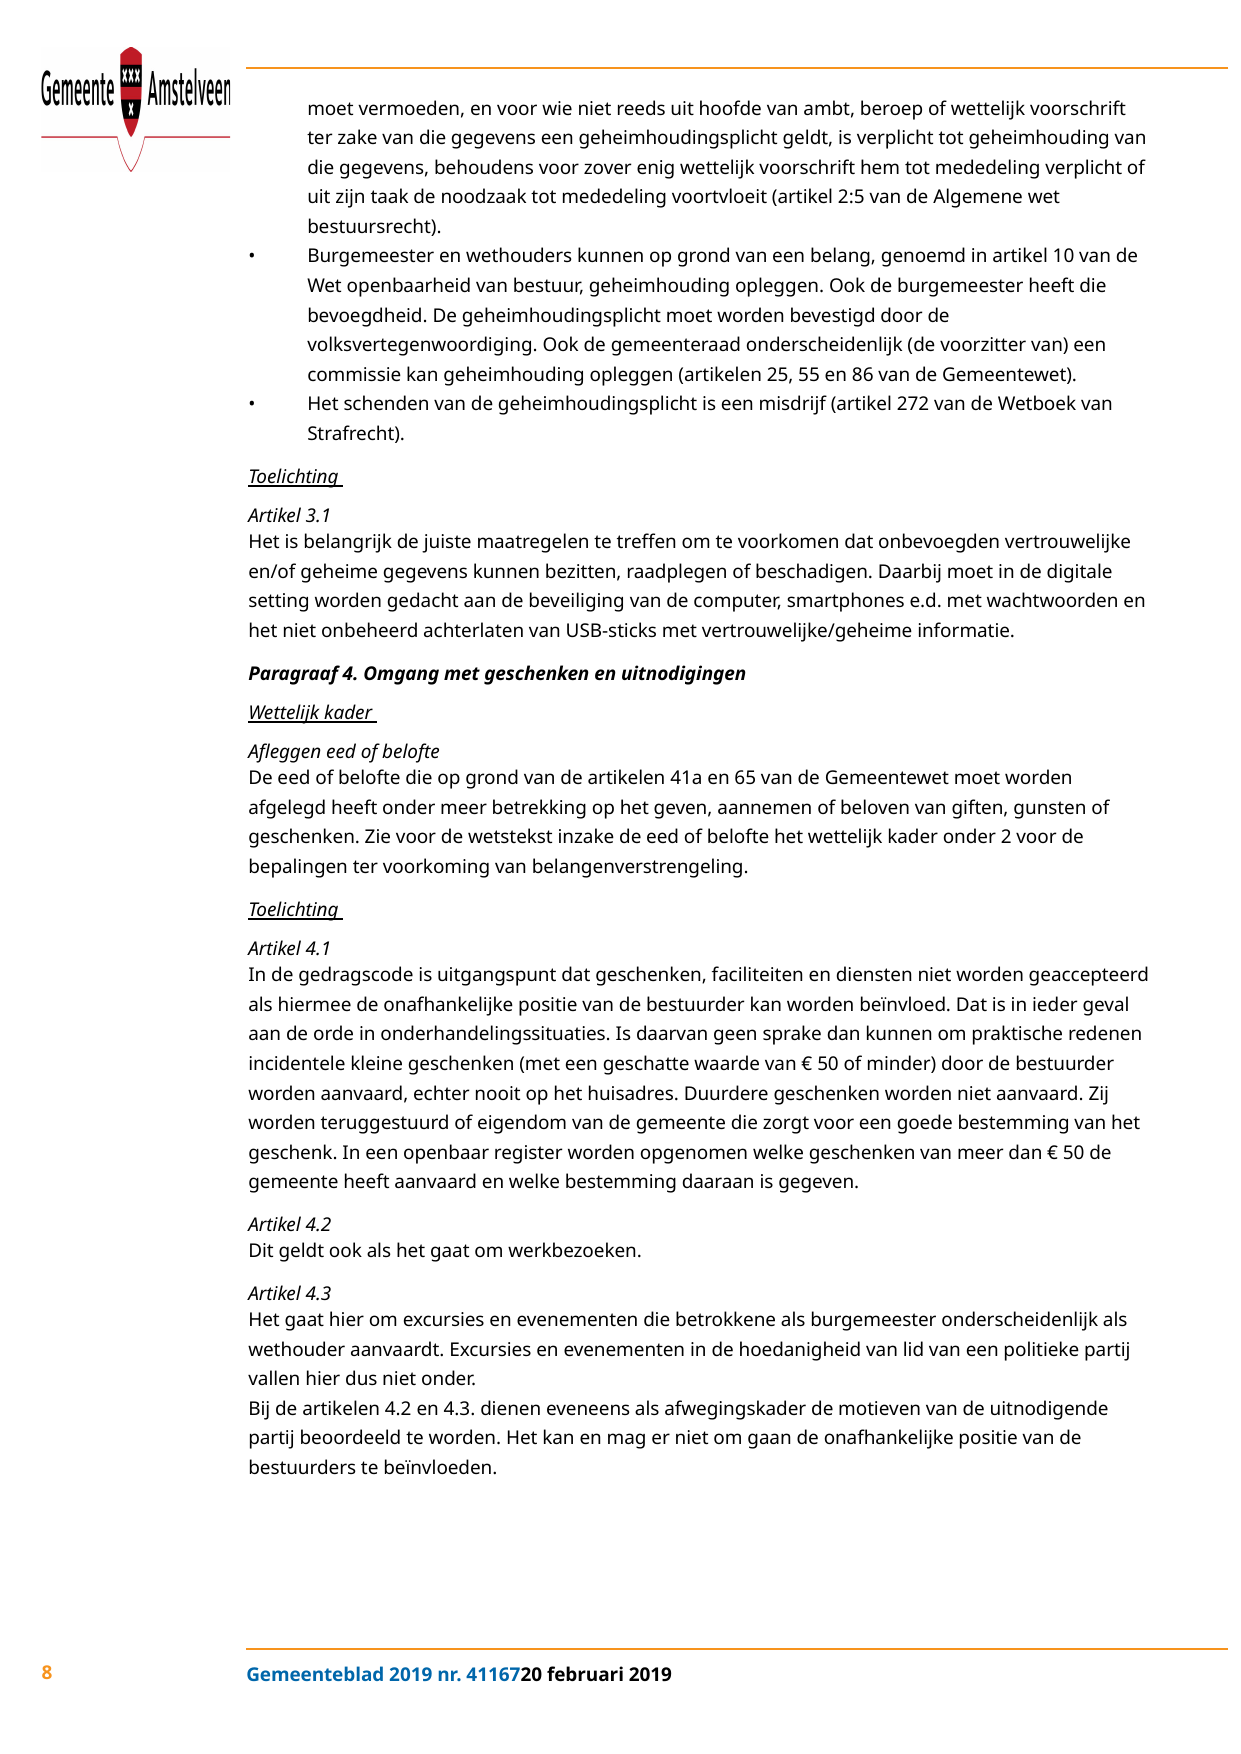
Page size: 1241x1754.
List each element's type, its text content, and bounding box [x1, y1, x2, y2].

text In de gedragscode is uitgangspunt dat geschenken, faciliteiten en diensten niet worden geaccepteerd als hiermee de onafhankelijke positie van de bestuurder kan worden beïnvloed. Dat is in ieder geval aan de orde in onderhandelingssituaties. Is daarvan geen sprake dan kunnen om praktische redenen incidentele kleine geschenken (met een geschatte waarde van € 50 of minder) door de bestuurder worden aanvaard, echter nooit op het huisadres. Duurdere geschenken worden niet aanvaard. Zij worden teruggestuurd of eigendom van de gemeente die zorgt voor een goede bestemming van het geschenk. In een openbaar register worden opgenomen welke geschenken van meer dan € 50 de gemeente heeft aanvaard en welke bestemming daaraan is gegeven. [248, 961, 1152, 1194]
text Artikel 4.1 [248, 936, 1152, 961]
text Artikel 4.3 [248, 1280, 1152, 1306]
text Afleggen eed of belofte [248, 739, 1152, 764]
text Bij de artikelen 4.2 en 4.3. dienen eveneens als afwegingskader de motieven van de uitnodigende partij beoordeeld te worden. Het kan en mag er niet om gaan de onafhankelijke positie van de bestuurders te beïnvloeden. [248, 1395, 1152, 1480]
text Dit geldt ook als het gaat om werkbezoeken. [248, 1237, 1152, 1263]
list moet vermoeden, en voor wie niet reeds uit hoofde van ambt, beroep of wettelijk voorschrift ter zake van die gegevens een geheimhoudingsplicht geldt, is verplicht tot geheimhouding van die gegevens, behoudens voor zover enig wettelijk voorschrift hem tot mededeling verplicht of uit zijn taak de noodzaak tot mededeling voortvloeit (artikel 2:5 van de Algemene wet bestuursrecht). [248, 95, 1152, 239]
text De eed of belofte die op grond van de artikelen 41a en 65 van de Gemeentewet moet worden afgelegd heeft onder meer betrekking op het geven, aannemen of beloven van giften, gunsten of geschenken. Zie voor de wetstekst inzake de eed of belofte het wettelijk kader onder 2 voor de bepalingen ter voorkoming van belangenverstrengeling. [248, 764, 1152, 879]
text Toelichting [248, 463, 1152, 489]
text Toelichting [248, 896, 1152, 922]
text Artikel 3.1 [248, 503, 1152, 528]
text Paragraaf 4. Omgang met geschenken en uitnodigingen [248, 660, 1152, 686]
list Het schenden van de geheimhoudingsplicht is een misdrijf (artikel 272 van de Wetboek van Strafrecht). [248, 391, 1152, 446]
list Burgemeester en wethouders kunnen op grond van een belang, genoemd in artikel 10 van de Wet openbaarheid van bestuur, geheimhouding opleggen. Ook de burgemeester heeft die bevoegdheid. De geheimhoudingsplicht moet worden bevestigd door de volksvertegenwoordiging. Ook de gemeenteraad onderscheidenlijk (de voorzitter van) een commissie kan geheimhouding opleggen (artikelen 25, 55 en 86 van de Gemeentewet). [248, 243, 1152, 387]
text Het gaat hier om excursies en evenementen die betrokkene als burgemeester onderscheidenlijk als wethouder aanvaardt. Excursies en evenementen in de hoedanigheid van lid van een politieke partij vallen hier dus niet onder. [248, 1306, 1152, 1391]
text Artikel 4.2 [248, 1212, 1152, 1237]
text Wettelijk kader [248, 699, 1152, 725]
picture [41, 47, 231, 172]
text Het is belangrijk de juiste maatregelen te treffen om te voorkomen dat onbevoegden vertrouwelijke en/of geheime gegevens kunnen bezitten, raadplegen of beschadigen. Daarbij moet in de digitale setting worden gedacht aan de beveiliging van de computer, smartphones e.d. met wachtwoorden en het niet onbeheerd achterlaten van USB-sticks met vertrouwelijke/geheime informatie. [248, 528, 1152, 643]
